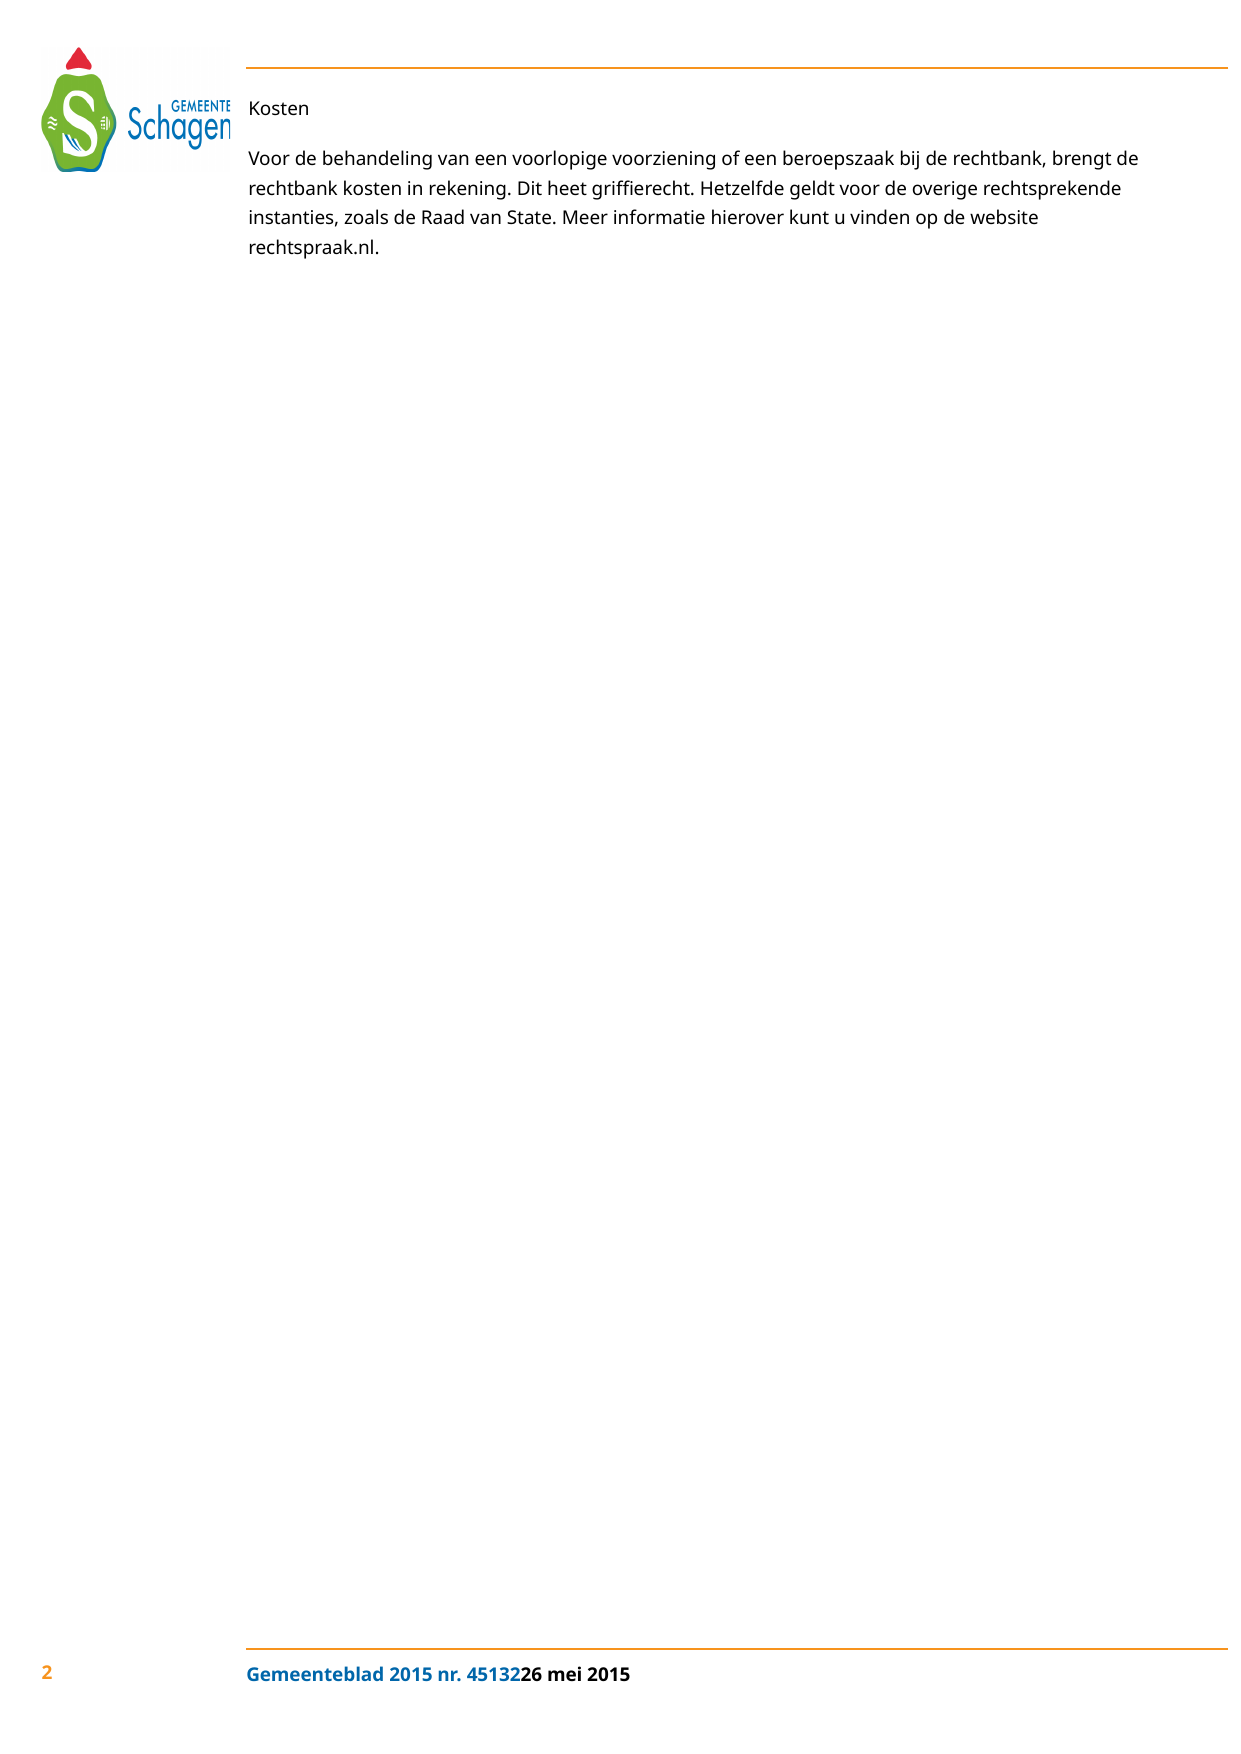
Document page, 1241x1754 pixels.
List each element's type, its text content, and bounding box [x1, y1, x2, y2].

text Voor de behandeling van een voorlopige voorziening of een beroepszaak bij de rechtbank, brengt de rechtbank kosten in rekening. Dit heet griffierecht. Hetzelfde geldt voor de overige rechtsprekende instanties, zoals de Raad van State. Meer informatie hierover kunt u vinden op de website rechtspraak.nl. [248, 145, 1152, 260]
text Kosten [248, 95, 1152, 121]
picture [41, 47, 231, 172]
